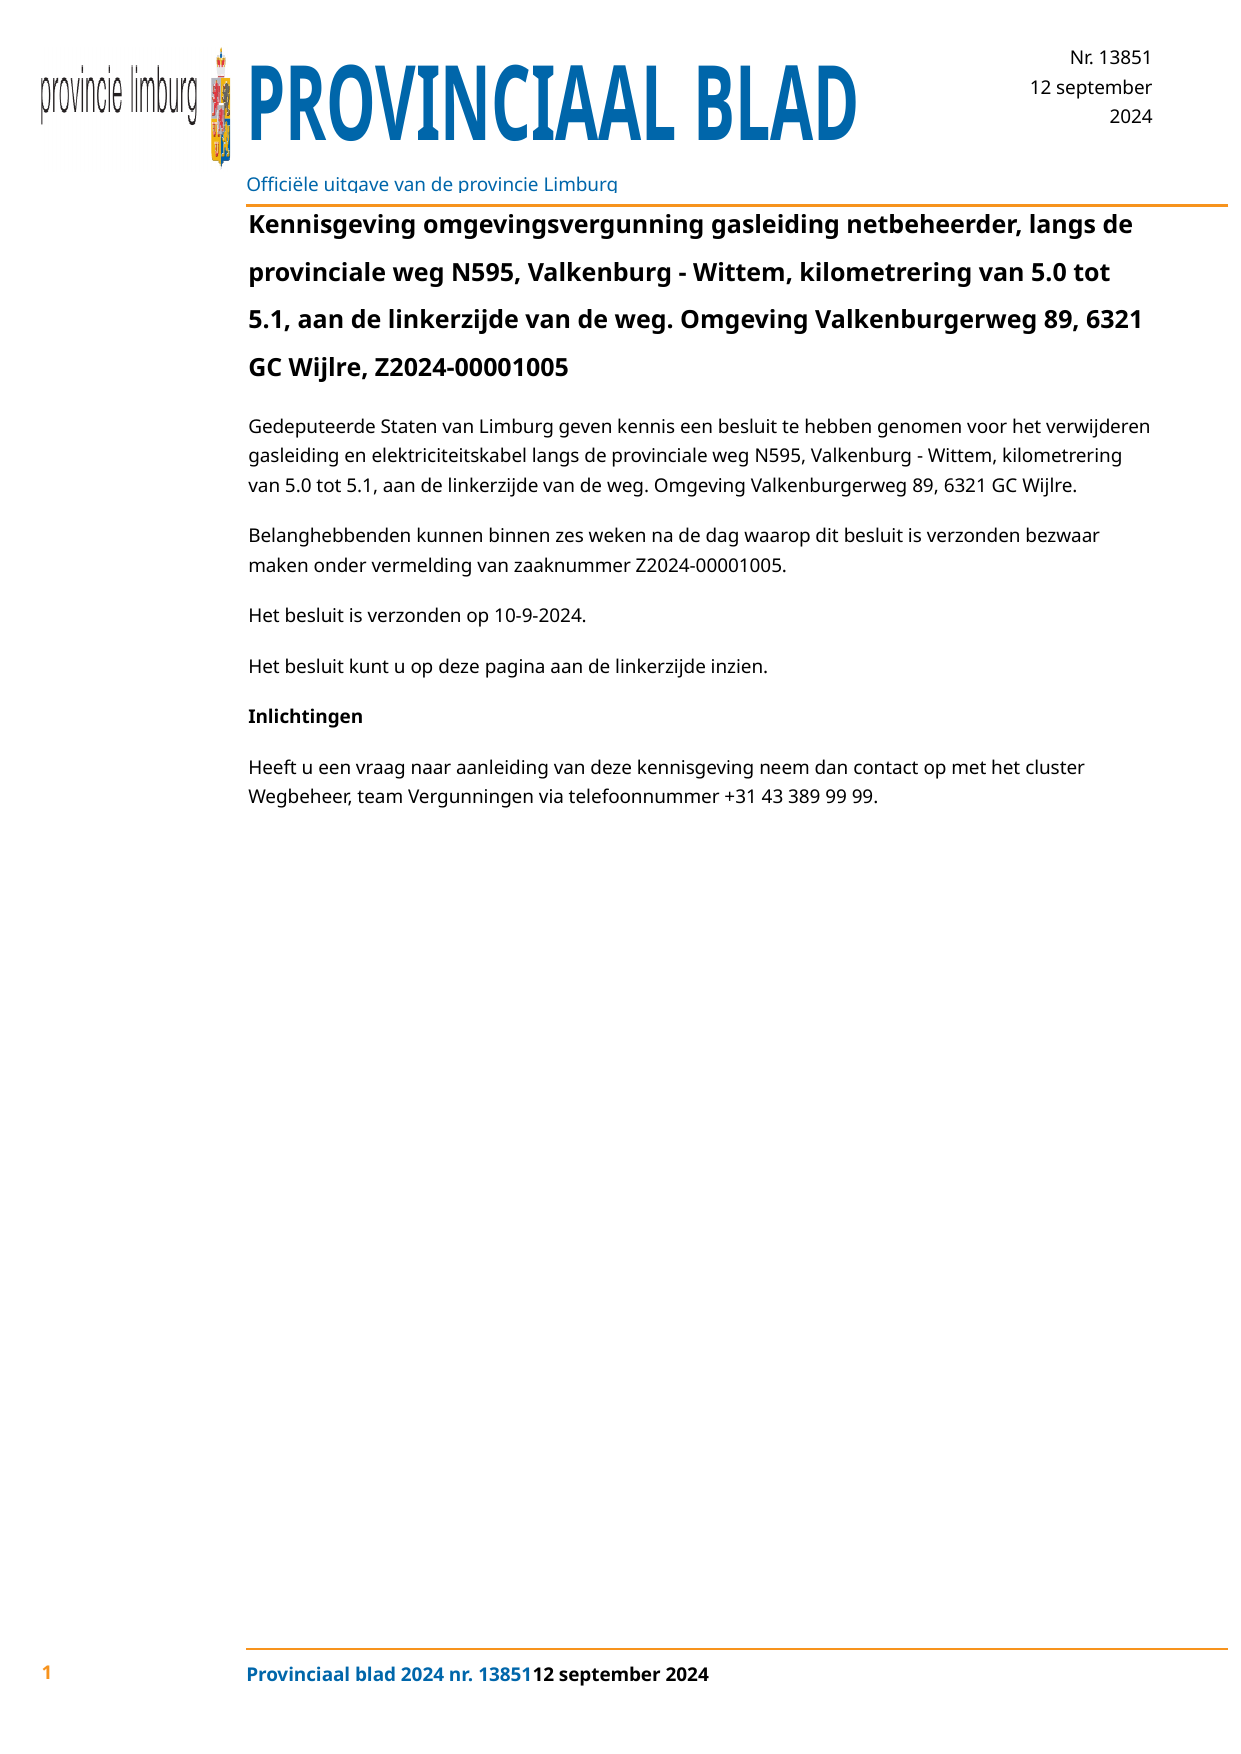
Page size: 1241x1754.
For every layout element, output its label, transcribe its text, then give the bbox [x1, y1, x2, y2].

text Kennisgeving omgevingsvergunning gasleiding netbeheerder, langs de provinciale weg N595, Valkenburg - Wittem, kilometrering van 5.0 tot 5.1, aan de linkerzijde van de weg. Omgeving Valkenburgerweg 89, 6321 GC Wijlre, Z2024-00001005 [248, 207, 1152, 384]
picture [41, 47, 231, 172]
text Gedeputeerde Staten van Limburg geven kennis een besluit te hebben genomen voor het verwijderen gasleiding en elektriciteitskabel langs de provinciale weg N595, Valkenburg - Wittem, kilometrering van 5.0 tot 5.1, aan de linkerzijde van de weg. Omgeving Valkenburgerweg 89, 6321 GC Wijlre. [248, 413, 1152, 498]
text Het besluit is verzonden op 10-9-2024. [248, 603, 1152, 628]
text Het besluit kunt u op deze pagina aan de linkerzijde inzien. [248, 653, 1152, 679]
text Heeft u een vraag naar aanleiding van deze kennisgeving neem dan contact op met het cluster Wegbeheer, team Vergunningen via telefoonnummer +31 43 389 99 99. [248, 754, 1152, 809]
text Inlichtingen [248, 703, 1152, 729]
text Belanghebbenden kunnen binnen zes weken na de dag waarop dit besluit is verzonden bezwaar maken onder vermelding van zaaknummer Z2024-00001005. [248, 523, 1152, 578]
